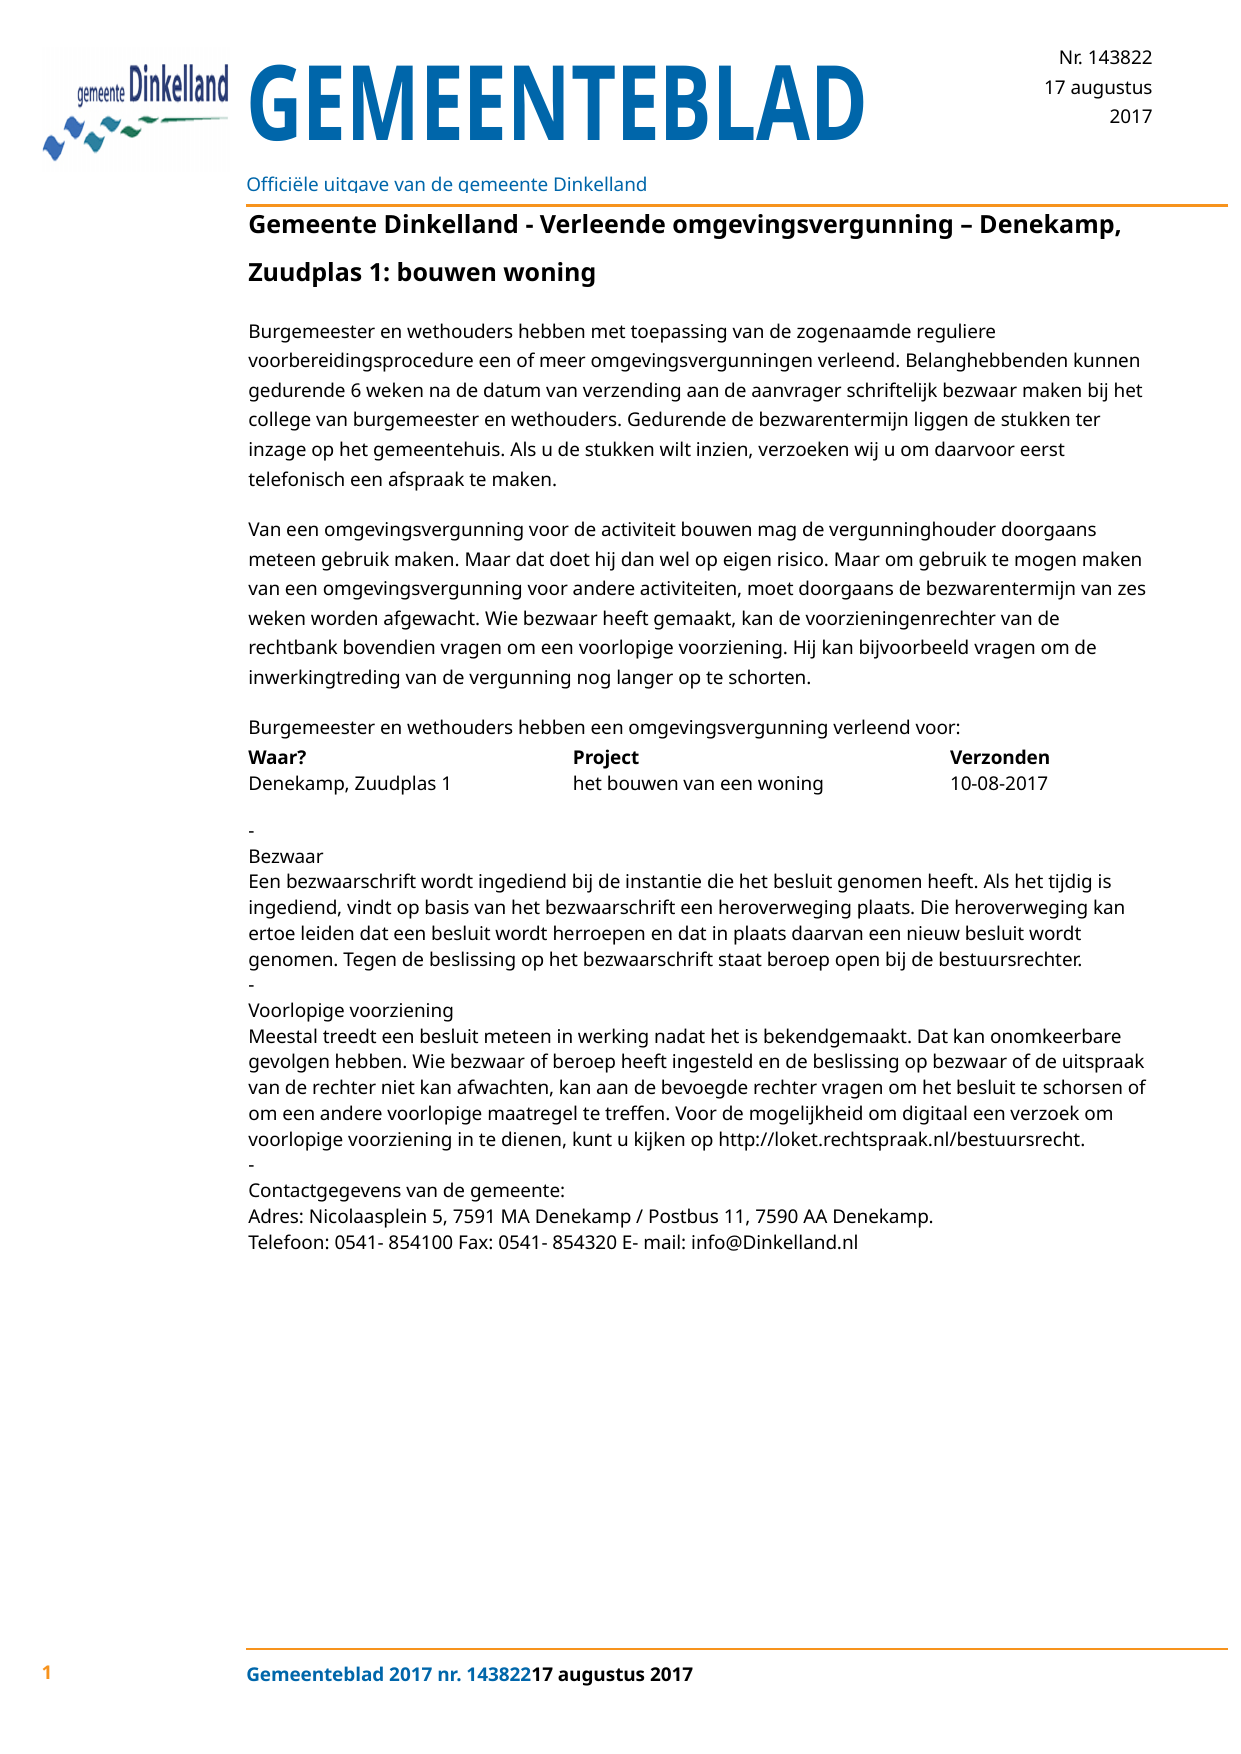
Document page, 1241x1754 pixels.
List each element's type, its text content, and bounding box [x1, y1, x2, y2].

text Van een omgevingsvergunning voor de activiteit bouwen mag de vergunninghouder doorgaans meteen gebruik maken. Maar dat doet hij dan wel op eigen risico. Maar om gebruik te mogen maken van een omgevingsvergunning voor andere activiteiten, moet doorgaans de bezwarentermijn van zes weken worden afgewacht. Wie bezwaar heeft gemaakt, kan de voorzieningenrechter van de rechtbank bovendien vragen om een voorlopige voorziening. Hij kan bijvoorbeeld vragen om de inwerkingtreding van de vergunning nog langer op te schorten. [248, 516, 1152, 690]
table_cell 10-08-2017 [950, 770, 1152, 796]
table_header Project [573, 744, 950, 770]
table_cell Denekamp, Zuudplas 1 [248, 770, 573, 796]
text - [248, 817, 1152, 843]
text Meestal treedt een besluit meteen in werking nadat het is bekendgemaakt. Dat kan onomkeerbare gevolgen hebben. Wie bezwaar of beroep heeft ingesteld en de beslissing op bezwaar of de uitspraak van de rechter niet kan afwachten, kan aan de bevoegde rechter vragen om het besluit te schorsen of om een andere voorlopige maatregel te treffen. Voor de mogelijkheid om digitaal een verzoek om voorlopige voorziening in te dienen, kunt u kijken op http://loket.rechtspraak.nl/bestuursrecht. [248, 1023, 1152, 1152]
text - [248, 972, 1152, 997]
text Voorlopige voorziening [248, 997, 1152, 1023]
text - [248, 1152, 1152, 1177]
table_header Verzonden [950, 744, 1152, 770]
text Burgemeester en wethouders hebben een omgevingsvergunning verleend voor: [248, 714, 1152, 740]
table_header Waar? [248, 744, 573, 770]
picture [41, 47, 231, 172]
text Adres: Nicolaasplein 5, 7591 MA Denekamp / Postbus 11, 7590 AA Denekamp. [248, 1203, 1152, 1229]
text Een bezwaarschrift wordt ingediend bij de instantie die het besluit genomen heeft. Als het tijdig is ingediend, vindt op basis van het bezwaarschrift een heroverweging plaats. Die heroverweging kan ertoe leiden dat een besluit wordt herroepen en dat in plaats daarvan een nieuw besluit wordt genomen. Tegen de beslissing op het bezwaarschrift staat beroep open bij de bestuursrechter. [248, 869, 1152, 972]
text Burgemeester en wethouders hebben met toepassing van de zogenaamde reguliere voorbereidingsprocedure een of meer omgevingsvergunningen verleend. Belanghebbenden kunnen gedurende 6 weken na de datum van verzending aan de aanvrager schriftelijk bezwaar maken bij het college van burgemeester en wethouders. Gedurende de bezwarentermijn liggen de stukken ter inzage op het gemeentehuis. Als u de stukken wilt inzien, verzoeken wij u om daarvoor eerst telefonisch een afspraak te maken. [248, 318, 1152, 492]
text Telefoon: 0541- 854100 Fax: 0541- 854320 E- mail: info@Dinkelland.nl [248, 1229, 1152, 1254]
table_cell het bouwen van een woning [573, 770, 950, 796]
text Bezwaar [248, 843, 1152, 869]
text Gemeente Dinkelland - Verleende omgevingsvergunning – Denekamp, Zuudplas 1: bouwen woning [248, 207, 1152, 288]
text Contactgegevens van de gemeente: [248, 1177, 1152, 1203]
